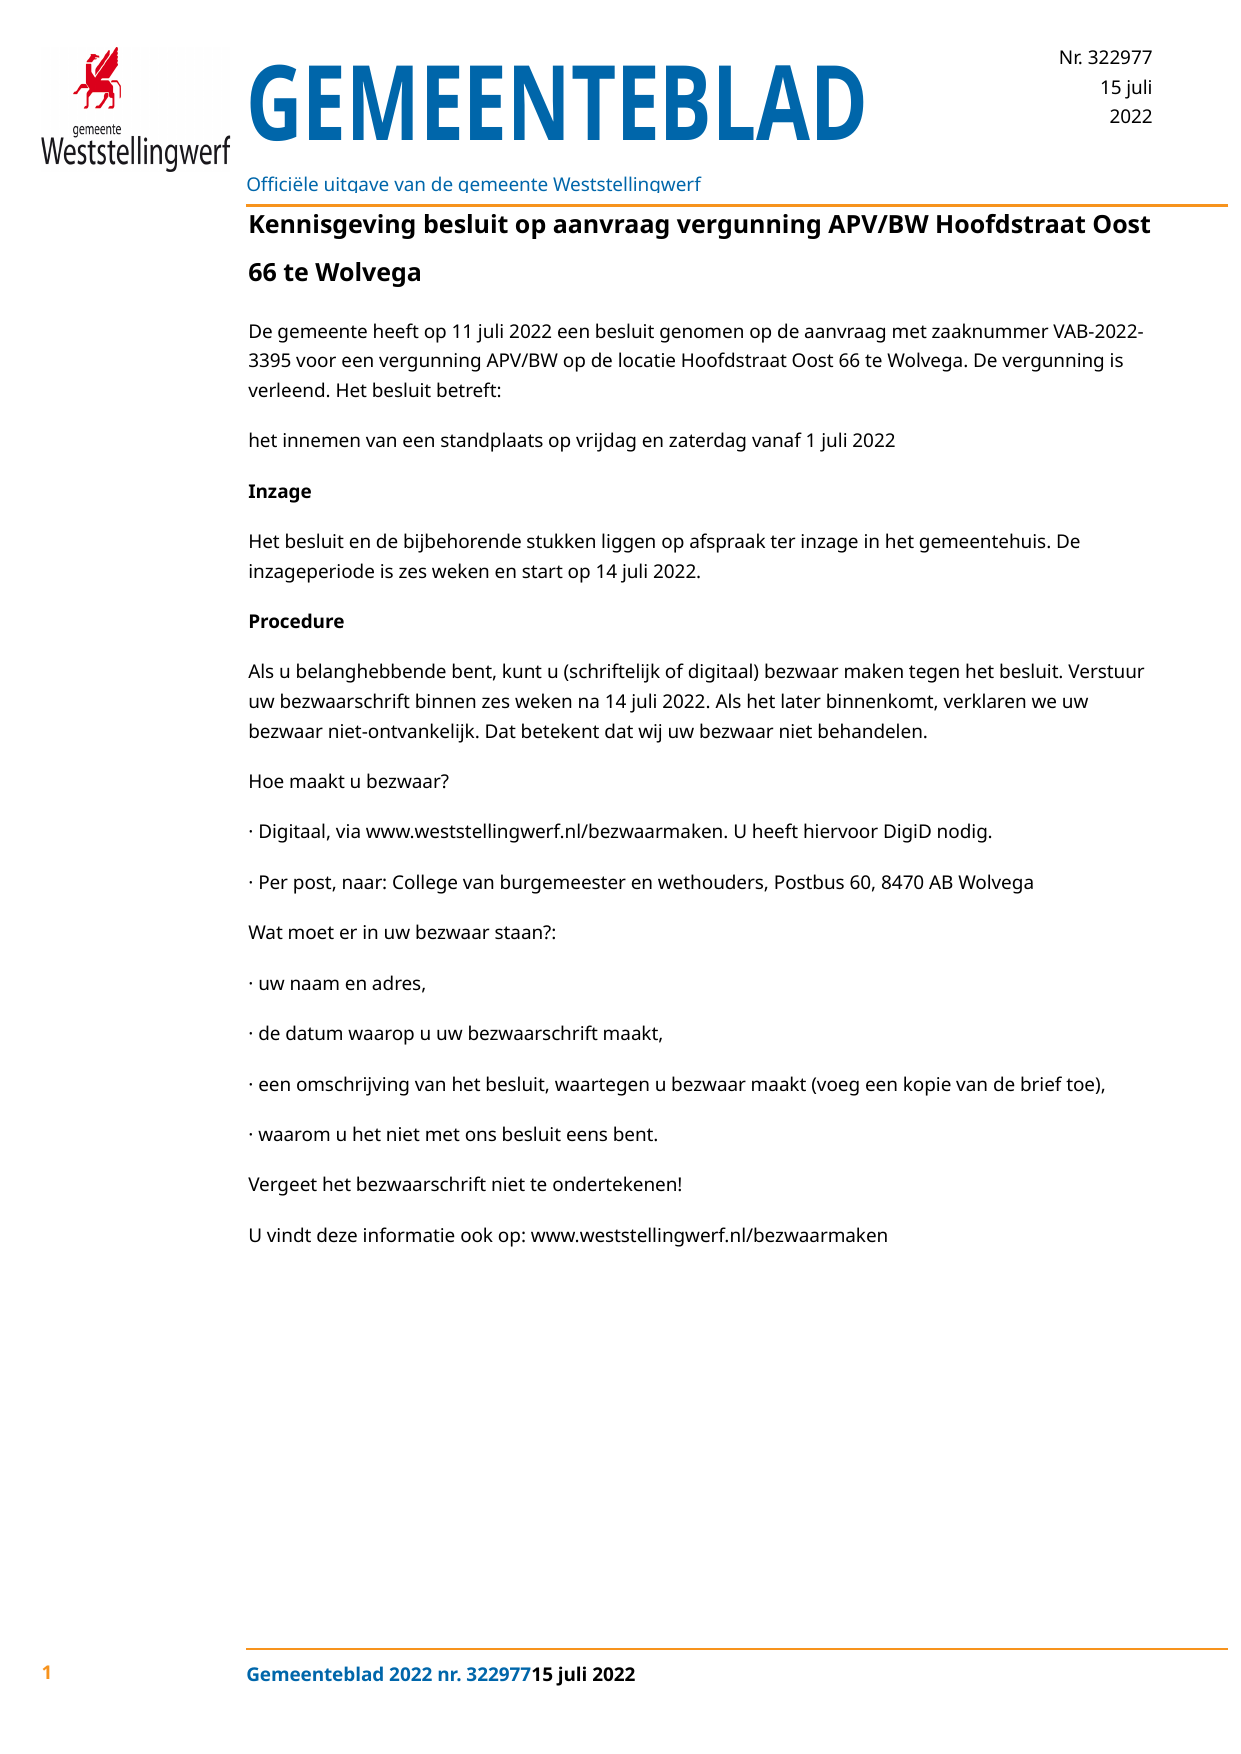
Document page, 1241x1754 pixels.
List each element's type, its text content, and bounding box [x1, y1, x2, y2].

text Hoe maakt u bezwaar? [248, 768, 1152, 794]
text het innemen van een standplaats op vrijdag en zaterdag vanaf 1 juli 2022 [248, 427, 1152, 453]
text · een omschrijving van het besluit, waartegen u bezwaar maakt (voeg een kopie van de brief toe), [248, 1071, 1152, 1097]
text · uw naam en adres, [248, 970, 1152, 996]
text · de datum waarop u uw bezwaarschrift maakt, [248, 1020, 1152, 1046]
text U vindt deze informatie ook op: www.weststellingwerf.nl/bezwaarmaken [248, 1222, 1152, 1248]
text Het besluit en de bijbehorende stukken liggen op afspraak ter inzage in het gemeentehuis. De inzageperiode is zes weken en start op 14 juli 2022. [248, 528, 1152, 584]
text · Digitaal, via www.weststellingwerf.nl/bezwaarmaken. U heeft hiervoor DigiD nodig. [248, 819, 1152, 844]
text · Per post, naar: College van burgemeester en wethouders, Postbus 60, 8470 AB Wolvega [248, 869, 1152, 895]
text Wat moet er in uw bezwaar staan?: [248, 919, 1152, 945]
text Als u belanghebbende bent, kunt u (schriftelijk of digitaal) bezwaar maken tegen het besluit. Verstuur uw bezwaarschrift binnen zes weken na 14 juli 2022. Als het later binnenkomt, verklaren we uw bezwaar niet-ontvankelijk. Dat betekent dat wij uw bezwaar niet behandelen. [248, 659, 1152, 744]
text · waarom u het niet met ons besluit eens bent. [248, 1121, 1152, 1147]
text Inzage [248, 478, 1152, 504]
text Vergeet het bezwaarschrift niet te ondertekenen! [248, 1172, 1152, 1197]
text Procedure [248, 608, 1152, 634]
text Kennisgeving besluit op aanvraag vergunning APV/BW Hoofdstraat Oost 66 te Wolvega [248, 207, 1152, 288]
picture [41, 47, 231, 172]
text De gemeente heeft op 11 juli 2022 een besluit genomen op de aanvraag met zaaknummer VAB-2022-3395 voor een vergunning APV/BW op de locatie Hoofdstraat Oost 66 te Wolvega. De vergunning is verleend. Het besluit betreft: [248, 318, 1152, 403]
